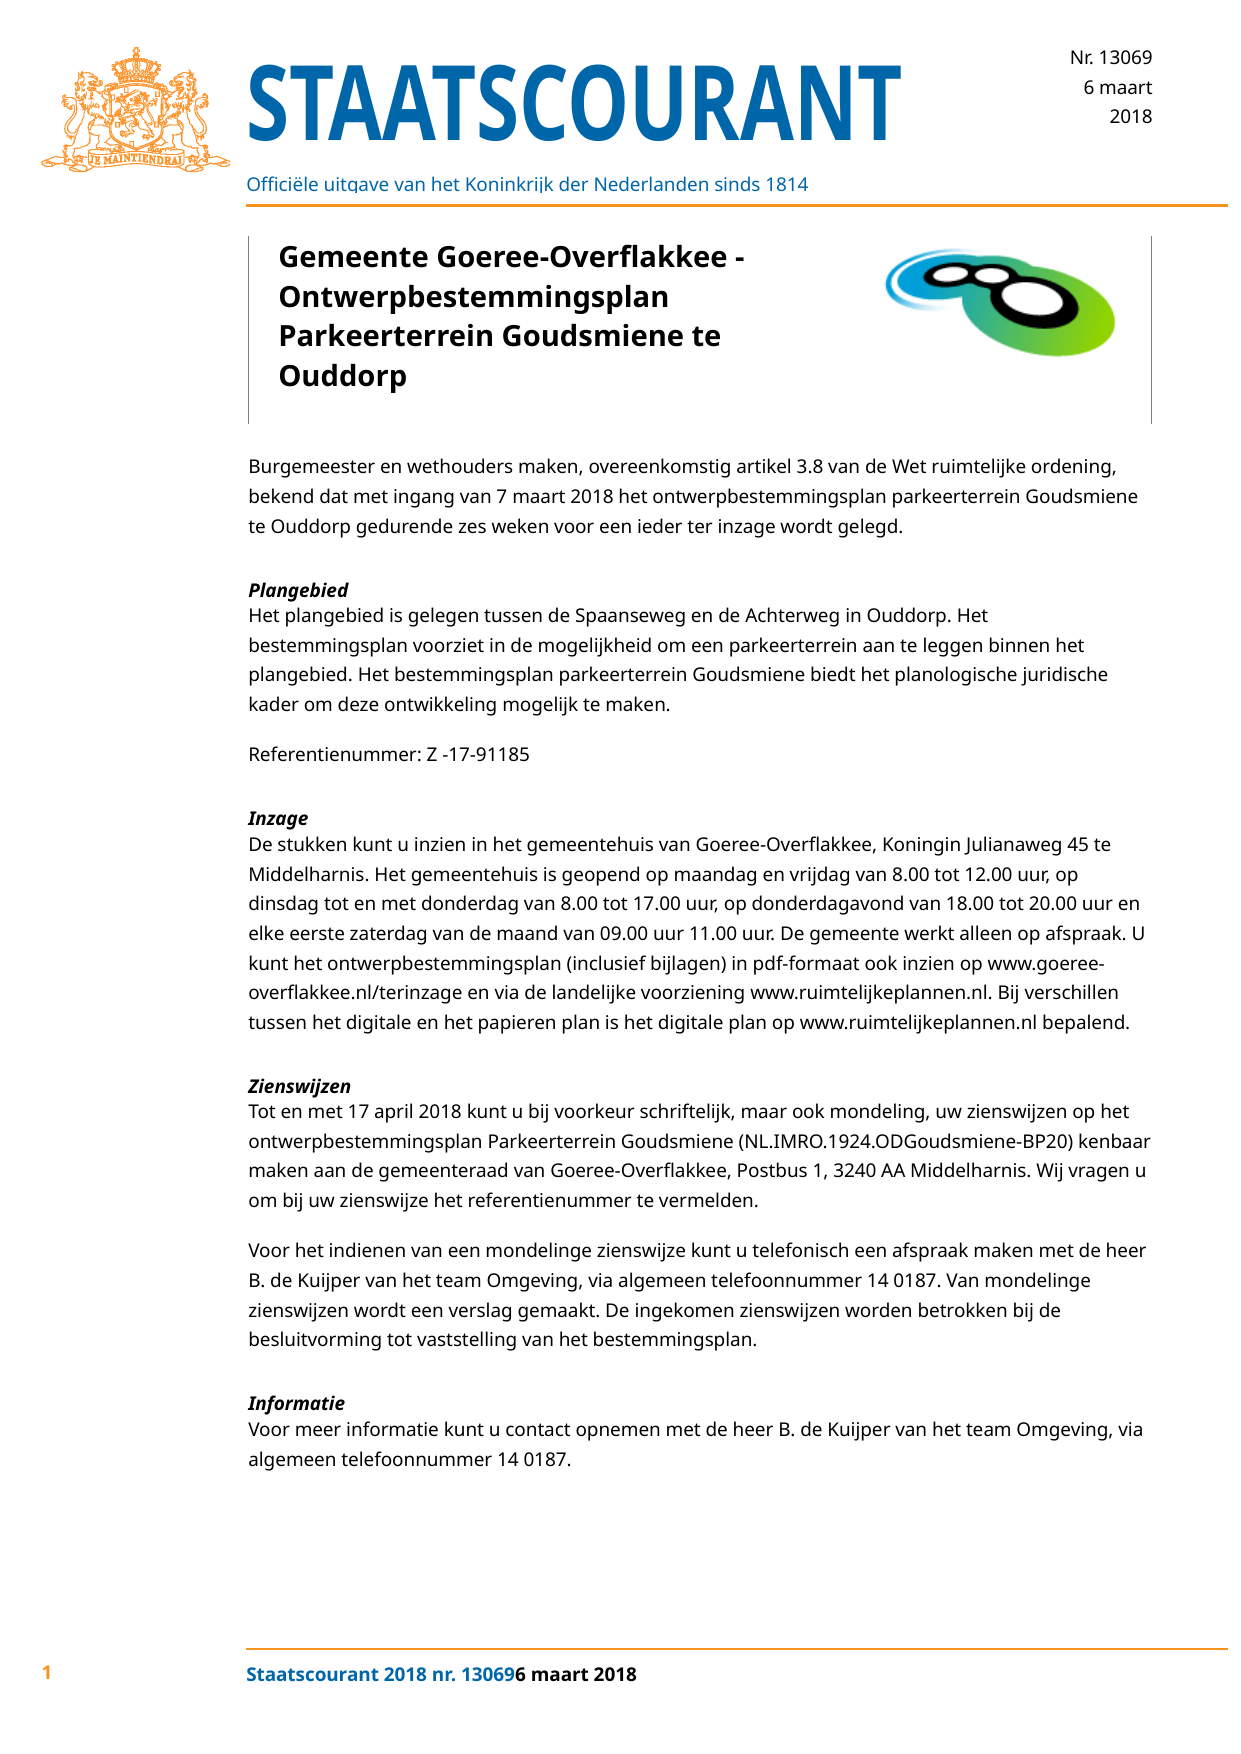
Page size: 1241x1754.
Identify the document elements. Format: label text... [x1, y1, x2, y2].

text Inzage [248, 806, 1152, 831]
table_header [850, 236, 1151, 424]
picture [41, 47, 231, 172]
text De stukken kunt u inzien in het gemeentehuis van Goeree-Overflakkee, Koningin Julianaweg 45 te Middelharnis. Het gemeentehuis is geopend op maandag en vrijdag van 8.00 tot 12.00 uur, op dinsdag tot en met donderdag van 8.00 tot 17.00 uur, op donderdagavond van 18.00 tot 20.00 uur en elke eerste zaterdag van de maand van 09.00 uur 11.00 uur. De gemeente werkt alleen op afspraak. U kunt het ontwerpbestemmingsplan (inclusief bijlagen) in pdf-formaat ook inzien op www.goeree-overflakkee.nl/terinzage en via de landelijke voorziening www.ruimtelijkeplannen.nl. Bij verschillen tussen het digitale en het papieren plan is het digitale plan op www.ruimtelijkeplannen.nl bepalend. [248, 831, 1152, 1034]
text Burgemeester en wethouders maken, overeenkomstig artikel 3.8 van de Wet ruimtelijke ordening, bekend dat met ingang van 7 maart 2018 het ontwerpbestemmingsplan parkeerterrein Goudsmiene te Ouddorp gedurende zes weken voor een ieder ter inzage wordt gelegd. [248, 454, 1152, 538]
text Het plangebied is gelegen tussen de Spaanseweg en de Achterweg in Ouddorp. Het bestemmingsplan voorziet in de mogelijkheid om een parkeerterrein aan te leggen binnen het plangebied. Het bestemmingsplan parkeerterrein Goudsmiene biedt het planologische juridische kader om deze ontwikkeling mogelijk te maken. [248, 602, 1152, 717]
text Plangebied [248, 577, 1152, 602]
text Zienswijzen [248, 1073, 1152, 1098]
picture [882, 236, 1119, 367]
text Informatie [248, 1390, 1152, 1416]
table_header Gemeente Goeree-Overflakkee - Ontwerpbestemmingsplan Parkeerterrein Goudsmiene te Ouddorp [249, 236, 850, 424]
text Voor het indienen van een mondelinge zienswijze kunt u telefonisch een afspraak maken met de heer B. de Kuijper van het team Omgeving, via algemeen telefoonnummer 14 0187. Van mondelinge zienswijzen wordt een verslag gemaakt. De ingekomen zienswijzen worden betrokken bij de besluitvorming tot vaststelling van het bestemmingsplan. [248, 1238, 1152, 1352]
text Tot en met 17 april 2018 kunt u bij voorkeur schriftelijk, maar ook mondeling, uw zienswijzen op het ontwerpbestemmingsplan Parkeerterrein Goudsmiene (NL.IMRO.1924.ODGoudsmiene-BP20) kenbaar maken aan de gemeenteraad van Goeree-Overflakkee, Postbus 1, 3240 AA Middelharnis. Wij vragen u om bij uw zienswijze het referentienummer te vermelden. [248, 1098, 1152, 1213]
text Voor meer informatie kunt u contact opnemen met de heer B. de Kuijper van het team Omgeving, via algemeen telefoonnummer 14 0187. [248, 1416, 1152, 1471]
text Referentienummer: Z -17-91185 [248, 742, 1152, 767]
